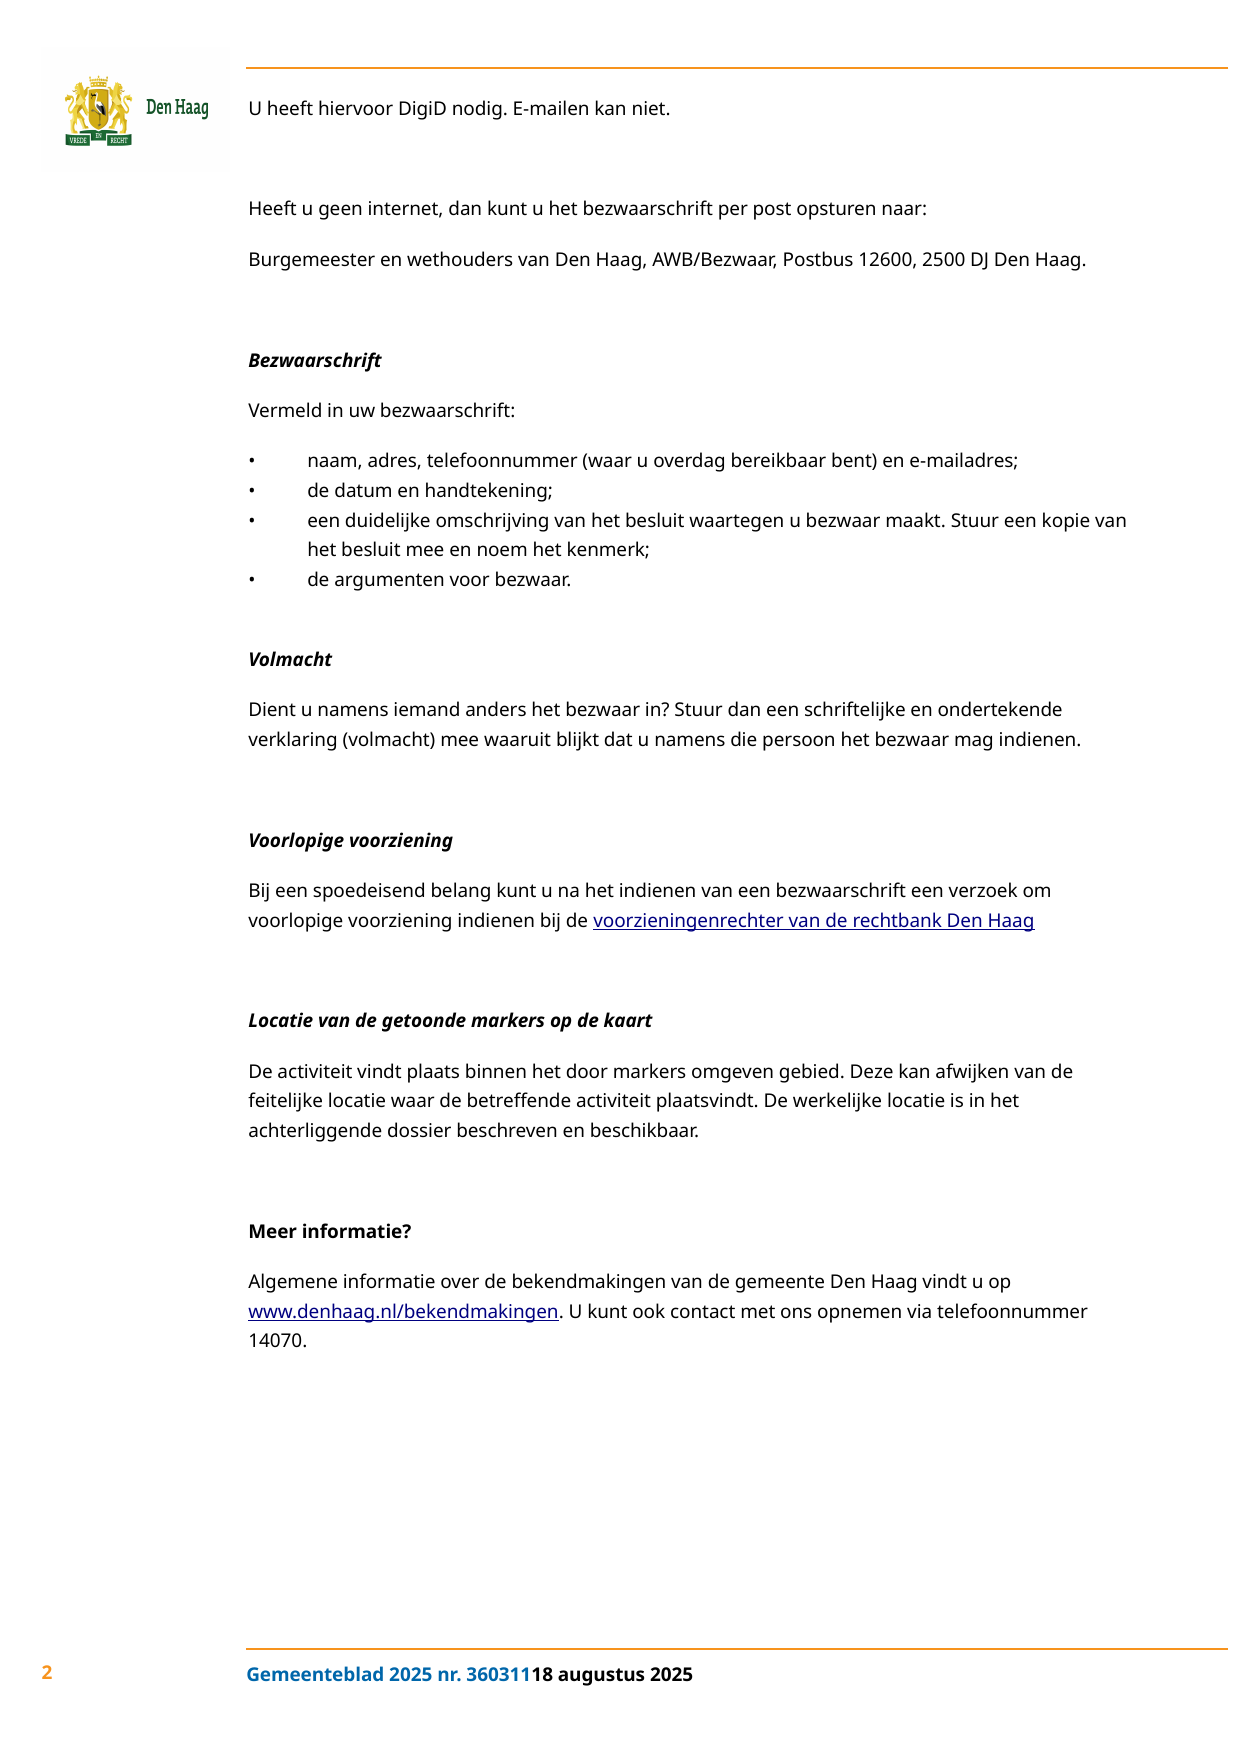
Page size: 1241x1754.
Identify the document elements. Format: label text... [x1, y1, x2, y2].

text U heeft hiervoor DigiD nodig. E-mailen kan niet. [248, 95, 1152, 121]
text De activiteit vindt plaats binnen het door markers omgeven gebied. Deze kan afwijken van de feitelijke locatie waar de betreffende activiteit plaatsvindt. De werkelijke locatie is in het achterliggende dossier beschreven en beschikbaar. [248, 1058, 1152, 1143]
text Voorlopige voorziening [248, 827, 1152, 853]
text Algemene informatie over de bekendmakingen van de gemeente Den Haag vindt u op www.denhaag.nl/bekendmakingen. U kunt ook contact met ons opnemen via telefoonnummer 14070. [248, 1268, 1152, 1353]
text Dient u namens iemand anders het bezwaar in? Stuur dan een schriftelijke en ondertekende verklaring (volmacht) mee waaruit blijkt dat u namens die persoon het bezwaar mag indienen. [248, 696, 1152, 752]
list de datum en handtekening; [248, 477, 1152, 503]
text Vermeld in uw bezwaarschrift: [248, 397, 1152, 423]
list naam, adres, telefoonnummer (waar u overdag bereikbaar bent) en e-mailadres; [248, 448, 1152, 473]
list de argumenten voor bezwaar. [248, 566, 1152, 592]
text Locatie van de getoonde markers op de kaart [248, 1008, 1152, 1033]
text Bezwaarschrift [248, 347, 1152, 373]
text Burgemeester en wethouders van Den Haag, AWB/Bezwaar, Postbus 12600, 2500 DJ Den Haag. [248, 246, 1152, 272]
text Heeft u geen internet, dan kunt u het bezwaarschrift per post opsturen naar: [248, 196, 1152, 221]
text Meer informatie? [248, 1218, 1152, 1244]
list een duidelijke omschrijving van het besluit waartegen u bezwaar maakt. Stuur een kopie van het besluit mee en noem het kenmerk; [248, 507, 1152, 562]
text Bij een spoedeisend belang kunt u na het indienen van een bezwaarschrift een verzoek om voorlopige voorziening indienen bij de voorzieningenrechter van de rechtbank Den Haag [248, 877, 1152, 933]
picture [41, 47, 231, 172]
text Volmacht [248, 646, 1152, 672]
